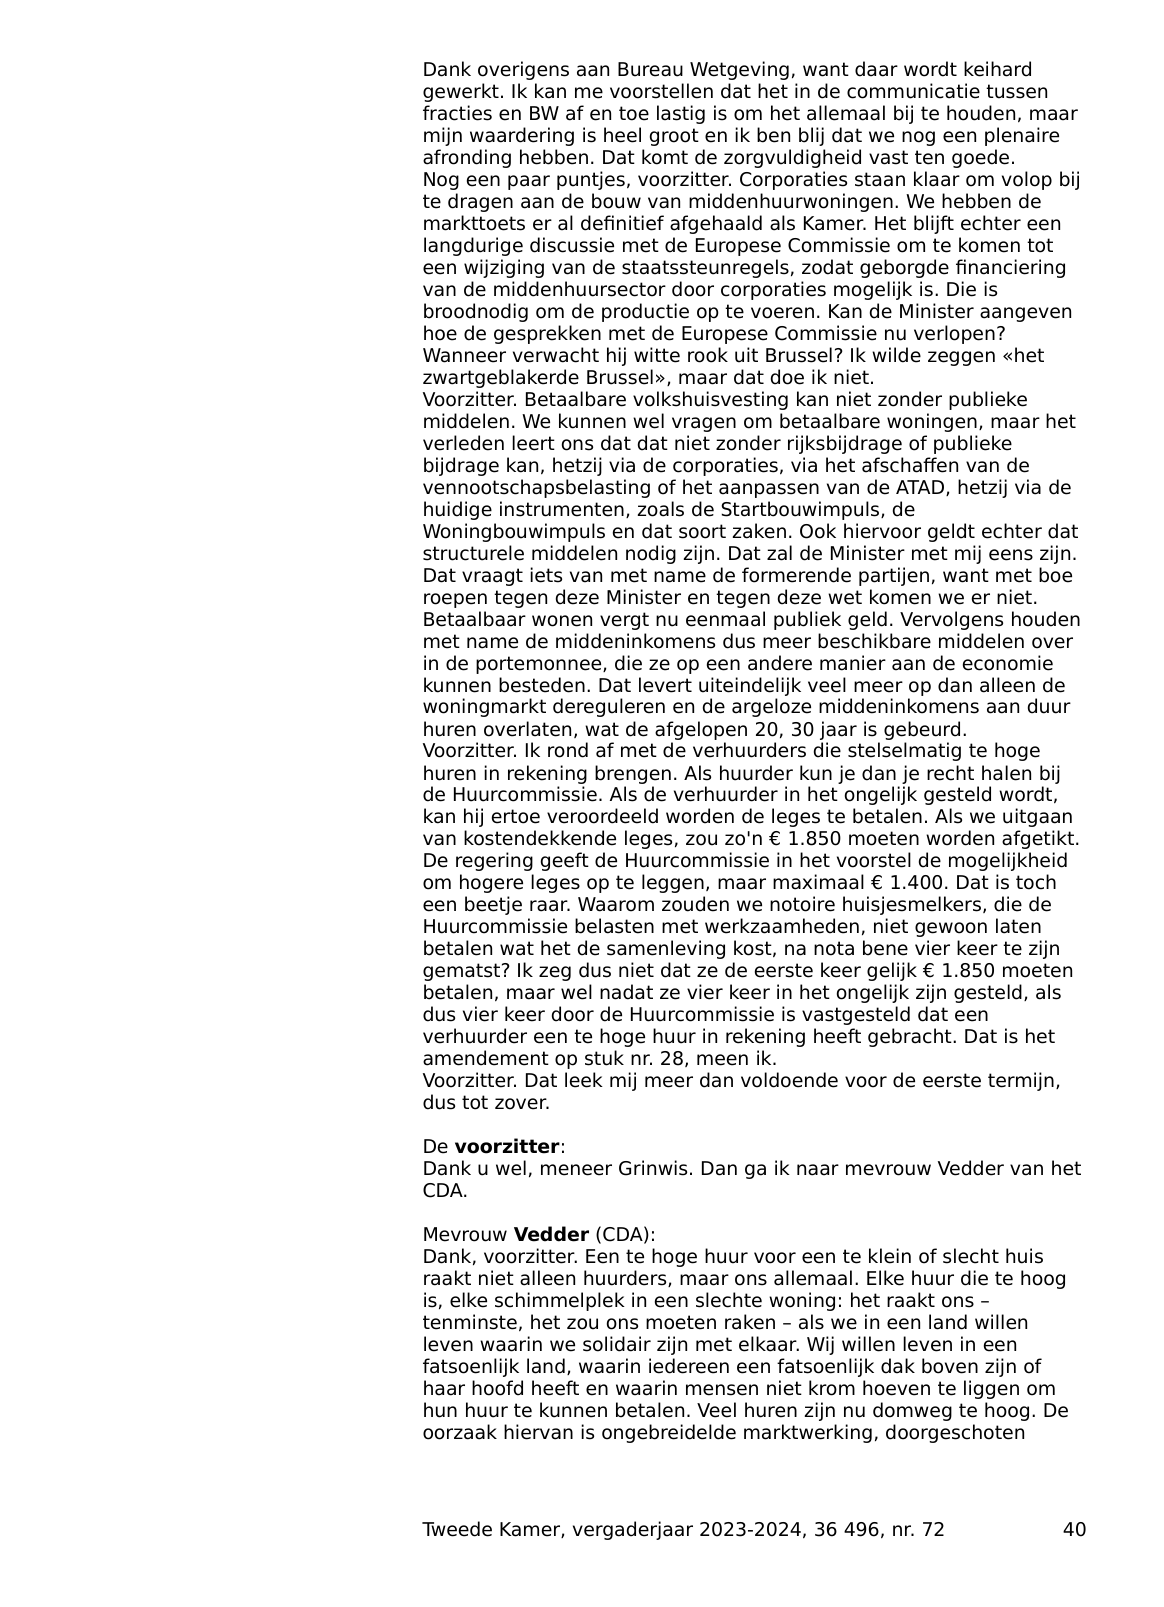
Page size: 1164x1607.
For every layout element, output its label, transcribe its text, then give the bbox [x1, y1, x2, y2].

text Voorzitter. Dat leek mij meer dan voldoende voor de eerste termijn, dus tot zover. [422, 1070, 1087, 1114]
text Mevrouw Vedder (CDA): [422, 1224, 1087, 1246]
text De voorzitter: [422, 1136, 1087, 1158]
text Dank u wel, meneer Grinwis. Dan ga ik naar mevrouw Vedder van het CDA. [422, 1158, 1087, 1202]
text Voorzitter. Ik rond af met de verhuurders die stelselmatig te hoge huren in rekening brengen. Als huurder kun je dan je recht halen bij de Huurcommissie. Als de verhuurder in het ongelijk gesteld wordt, kan hij ertoe veroordeeld worden de leges te betalen. Als we uitgaan van kostendekkende leges, zou zo'n € 1.850 moeten worden afgetikt. De regering geeft de Huurcommissie in het voorstel de mogelijkheid om hogere leges op te leggen, maar maximaal € 1.400. Dat is toch een beetje raar. Waarom zouden we notoire huisjesmelkers, die de Huurcommissie belasten met werkzaamheden, niet gewoon laten betalen wat het de samenleving kost, na nota bene vier keer te zijn gematst? Ik zeg dus niet dat ze de eerste keer gelijk € 1.850 moeten betalen, maar wel nadat ze vier keer in het ongelijk zijn gesteld, als dus vier keer door de Huurcommissie is vastgesteld dat een verhuurder een te hoge huur in rekening heeft gebracht. Dat is het amendement op stuk nr. 28, meen ik. [422, 740, 1087, 1070]
text Voorzitter. Betaalbare volkshuisvesting kan niet zonder publieke middelen. We kunnen wel vragen om betaalbare woningen, maar het verleden leert ons dat dat niet zonder rijksbijdrage of publieke bijdrage kan, hetzij via de corporaties, via het afschaffen van de vennootschapsbelasting of het aanpassen van de ATAD, hetzij via de huidige instrumenten, zoals de Startbouwimpuls, de Woningbouwimpuls en dat soort zaken. Ook hiervoor geldt echter dat structurele middelen nodig zijn. Dat zal de Minister met mij eens zijn. Dat vraagt iets van met name de formerende partijen, want met boe roepen tegen deze Minister en tegen deze wet komen we er niet. Betaalbaar wonen vergt nu eenmaal publiek geld. Vervolgens houden met name de middeninkomens dus meer beschikbare middelen over in de portemonnee, die ze op een andere manier aan de economie kunnen besteden. Dat levert uiteindelijk veel meer op dan alleen de woningmarkt dereguleren en de argeloze middeninkomens aan duur huren overlaten, wat de afgelopen 20, 30 jaar is gebeurd. [422, 389, 1087, 740]
text Dank overigens aan Bureau Wetgeving, want daar wordt keihard gewerkt. Ik kan me voorstellen dat het in de communicatie tussen fracties en BW af en toe lastig is om het allemaal bij te houden, maar mijn waardering is heel groot en ik ben blij dat we nog een plenaire afronding hebben. Dat komt de zorgvuldigheid vast ten goede. [422, 59, 1087, 169]
text Dank, voorzitter. Een te hoge huur voor een te klein of slecht huis raakt niet alleen huurders, maar ons allemaal. Elke huur die te hoog is, elke schimmelplek in een slechte woning: het raakt ons – tenminste, het zou ons moeten raken – als we in een land willen leven waarin we solidair zijn met elkaar. Wij willen leven in een fatsoenlijk land, waarin iedereen een fatsoenlijk dak boven zijn of haar hoofd heeft en waarin mensen niet krom hoeven te liggen om hun huur te kunnen betalen. Veel huren zijn nu domweg te hoog. De oorzaak hiervan is ongebreidelde marktwerking, doorgeschoten [422, 1246, 1087, 1444]
text Nog een paar puntjes, voorzitter. Corporaties staan klaar om volop bij te dragen aan de bouw van middenhuurwoningen. We hebben de markttoets er al definitief afgehaald als Kamer. Het blijft echter een langdurige discussie met de Europese Commissie om te komen tot een wijziging van de staatssteunregels, zodat geborgde financiering van de middenhuursector door corporaties mogelijk is. Die is broodnodig om de productie op te voeren. Kan de Minister aangeven hoe de gesprekken met de Europese Commissie nu verlopen? Wanneer verwacht hij witte rook uit Brussel? Ik wilde zeggen «het zwartgeblakerde Brussel», maar dat doe ik niet. [422, 169, 1087, 389]
